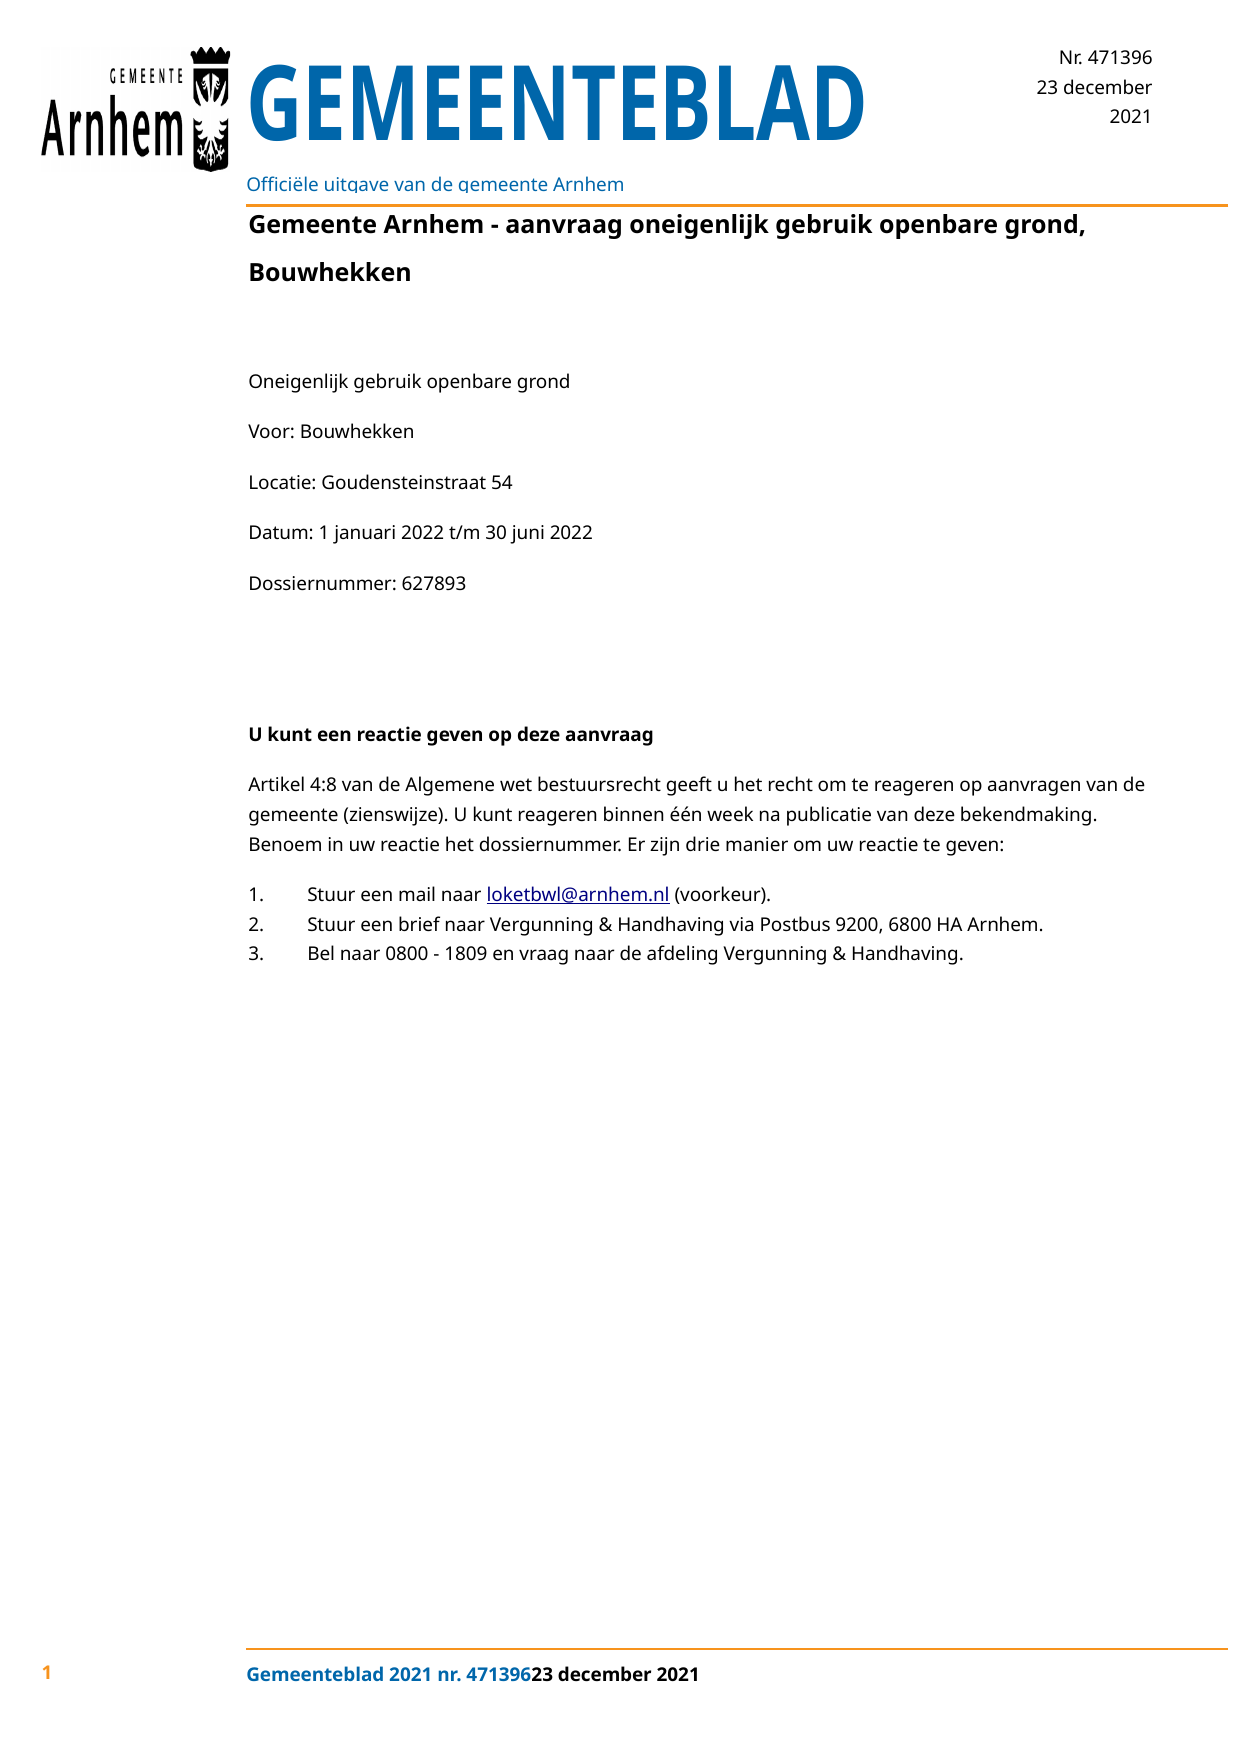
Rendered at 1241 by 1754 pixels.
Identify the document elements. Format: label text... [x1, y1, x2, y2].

text Voor: Bouwhekken [248, 419, 1152, 444]
list Stuur een mail naar loketbwl@arnhem.nl (voorkeur). [248, 881, 1152, 907]
text Gemeente Arnhem - aanvraag oneigenlijk gebruik openbare grond, Bouwhekken [248, 207, 1152, 288]
list Stuur een brief naar Vergunning & Handhaving via Postbus 9200, 6800 HA Arnhem. [248, 911, 1152, 937]
picture [41, 47, 231, 172]
text U kunt een reactie geven op deze aanvraag [248, 721, 1152, 747]
text Artikel 4:8 van de Algemene wet bestuursrecht geeft u het recht om te reageren op aanvragen van de gemeente (zienswijze). U kunt reageren binnen één week na publicatie van deze bekendmaking. Benoem in uw reactie het dossiernummer. Er zijn drie manier om uw reactie te geven: [248, 772, 1152, 857]
text Dossiernummer: 627893 [248, 570, 1152, 596]
text Datum: 1 januari 2022 t/m 30 juni 2022 [248, 519, 1152, 545]
text Locatie: Goudensteinstraat 54 [248, 469, 1152, 495]
text Oneigenlijk gebruik openbare grond [248, 368, 1152, 394]
list Bel naar 0800 - 1809 en vraag naar de afdeling Vergunning & Handhaving. [248, 940, 1152, 966]
